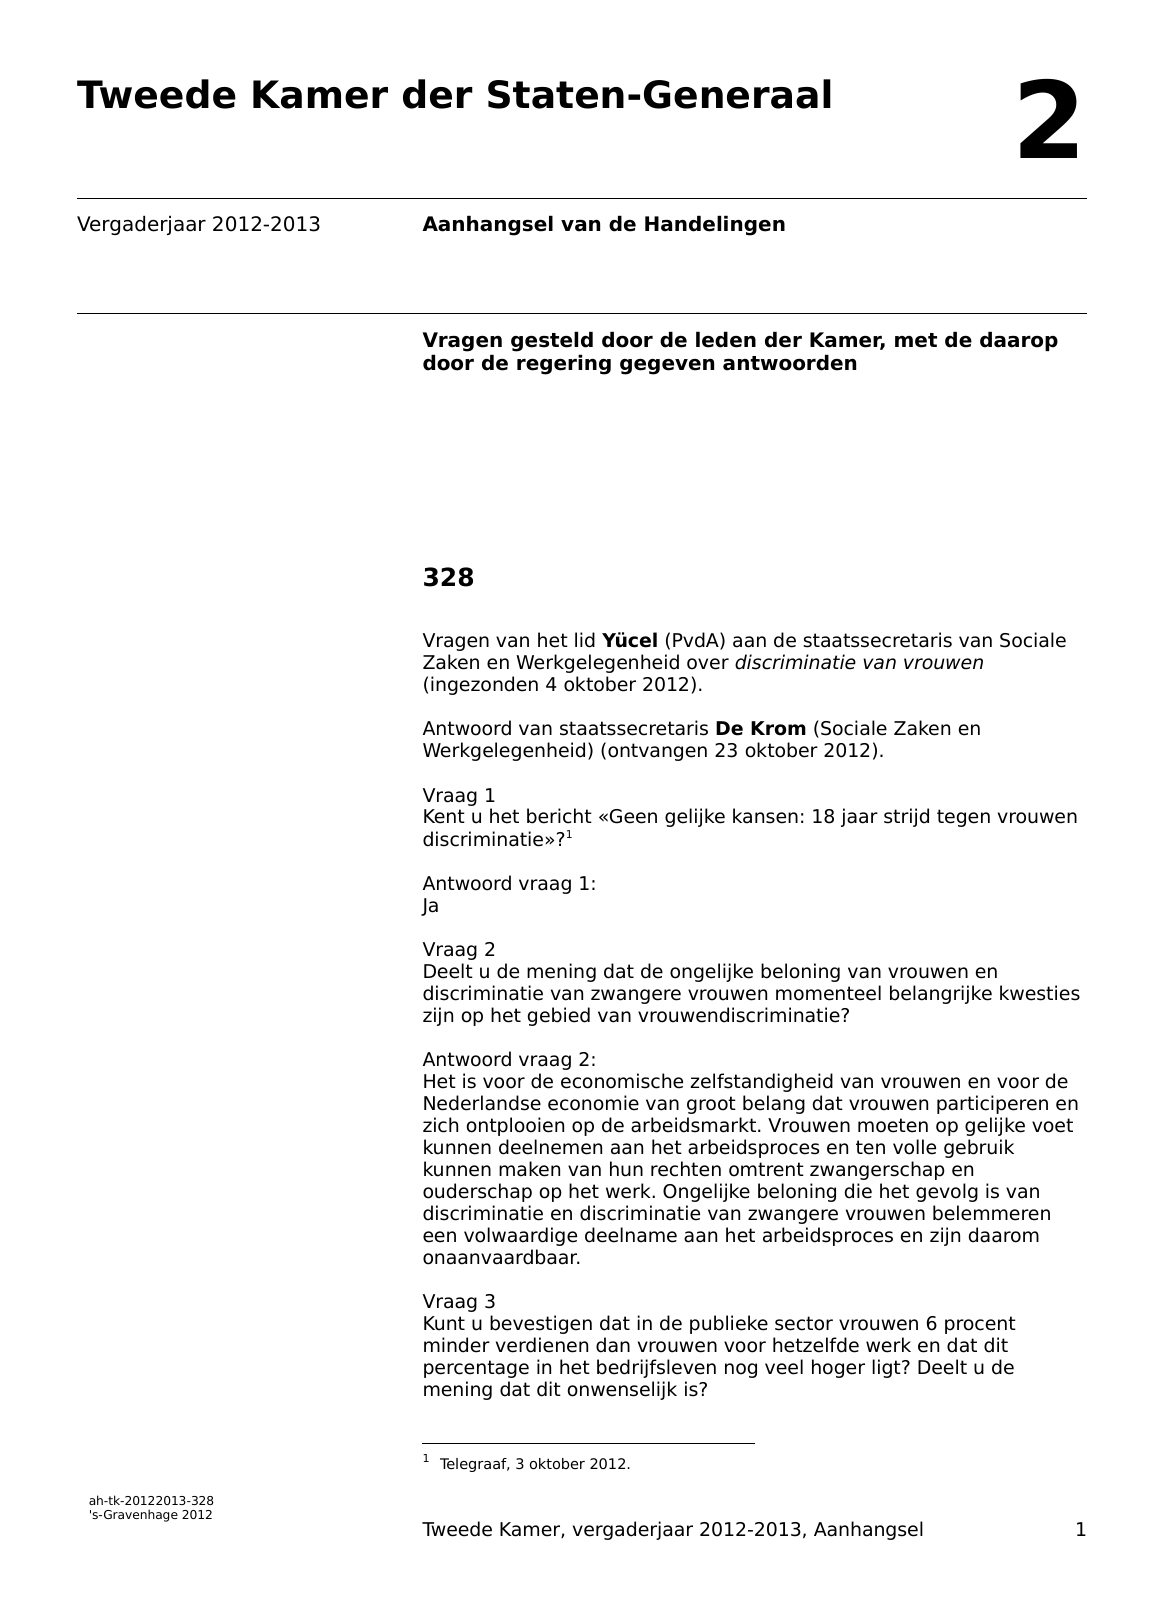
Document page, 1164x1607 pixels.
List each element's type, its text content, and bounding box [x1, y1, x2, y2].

table_cell Aanhangsel van de Handelingen [422, 199, 1087, 313]
text 328 [422, 563, 1087, 592]
text Kunt u bevestigen dat in de publieke sector vrouwen 6 procent minder verdienen dan vrouwen voor hetzelfde werk en dat dit percentage in het bedrijfsleven nog veel hoger ligt? Deelt u de mening dat dit onwenselijk is? [422, 1313, 1087, 1401]
text Vragen van het lid Yücel (PvdA) aan de staatssecretaris van Sociale Zaken en Werkgelegenheid over discriminatie van vrouwen (ingezonden 4 oktober 2012). [422, 630, 1087, 696]
text Vraag 2 [422, 939, 1087, 961]
text Ja [422, 894, 1087, 917]
table_header 2 [886, 59, 1087, 198]
table_header Tweede Kamer der Staten-Generaal [77, 59, 886, 198]
table_cell Vragen gesteld door de leden der Kamer, met de daarop door de regering gegeven antwoorden [422, 314, 1087, 375]
text Antwoord van staatssecretaris De Krom (Sociale Zaken en Werkgelegenheid) (ontvangen 23 oktober 2012). [422, 718, 1087, 762]
text Het is voor de economische zelfstandigheid van vrouwen en voor de Nederlandse economie van groot belang dat vrouwen participeren en zich ontplooien op de arbeidsmarkt. Vrouwen moeten op gelijke voet kunnen deelnemen aan het arbeidsproces en ten volle gebruik kunnen maken van hun rechten omtrent zwangerschap en ouderschap op het werk. Ongelijke beloning die het gevolg is van discriminatie en discriminatie van zwangere vrouwen belemmeren een volwaardige deelname aan het arbeidsproces en zijn daarom onaanvaardbaar. [422, 1071, 1087, 1269]
text Kent u het bericht «Geen gelijke kansen: 18 jaar strijd tegen vrouwen discriminatie»? [422, 806, 1087, 850]
text Vraag 3 [422, 1291, 1087, 1313]
text Deelt u de mening dat de ongelijke beloning van vrouwen en discriminatie van zwangere vrouwen momenteel belangrijke kwesties zijn op het gebied van vrouwendiscriminatie? [422, 961, 1087, 1027]
text Antwoord vraag 2: [422, 1049, 1087, 1071]
table_cell Vergaderjaar 2012-2013 [77, 199, 422, 313]
text Vraag 1 [422, 784, 1087, 806]
text Antwoord vraag 1: [422, 873, 1087, 894]
text ah-tk-20122013-328 [88, 1494, 323, 1508]
text 's-Gravenhage 2012 [88, 1508, 323, 1522]
table_cell [77, 314, 422, 375]
text Telegraaf, 3 oktober 2012. [422, 1452, 1087, 1474]
